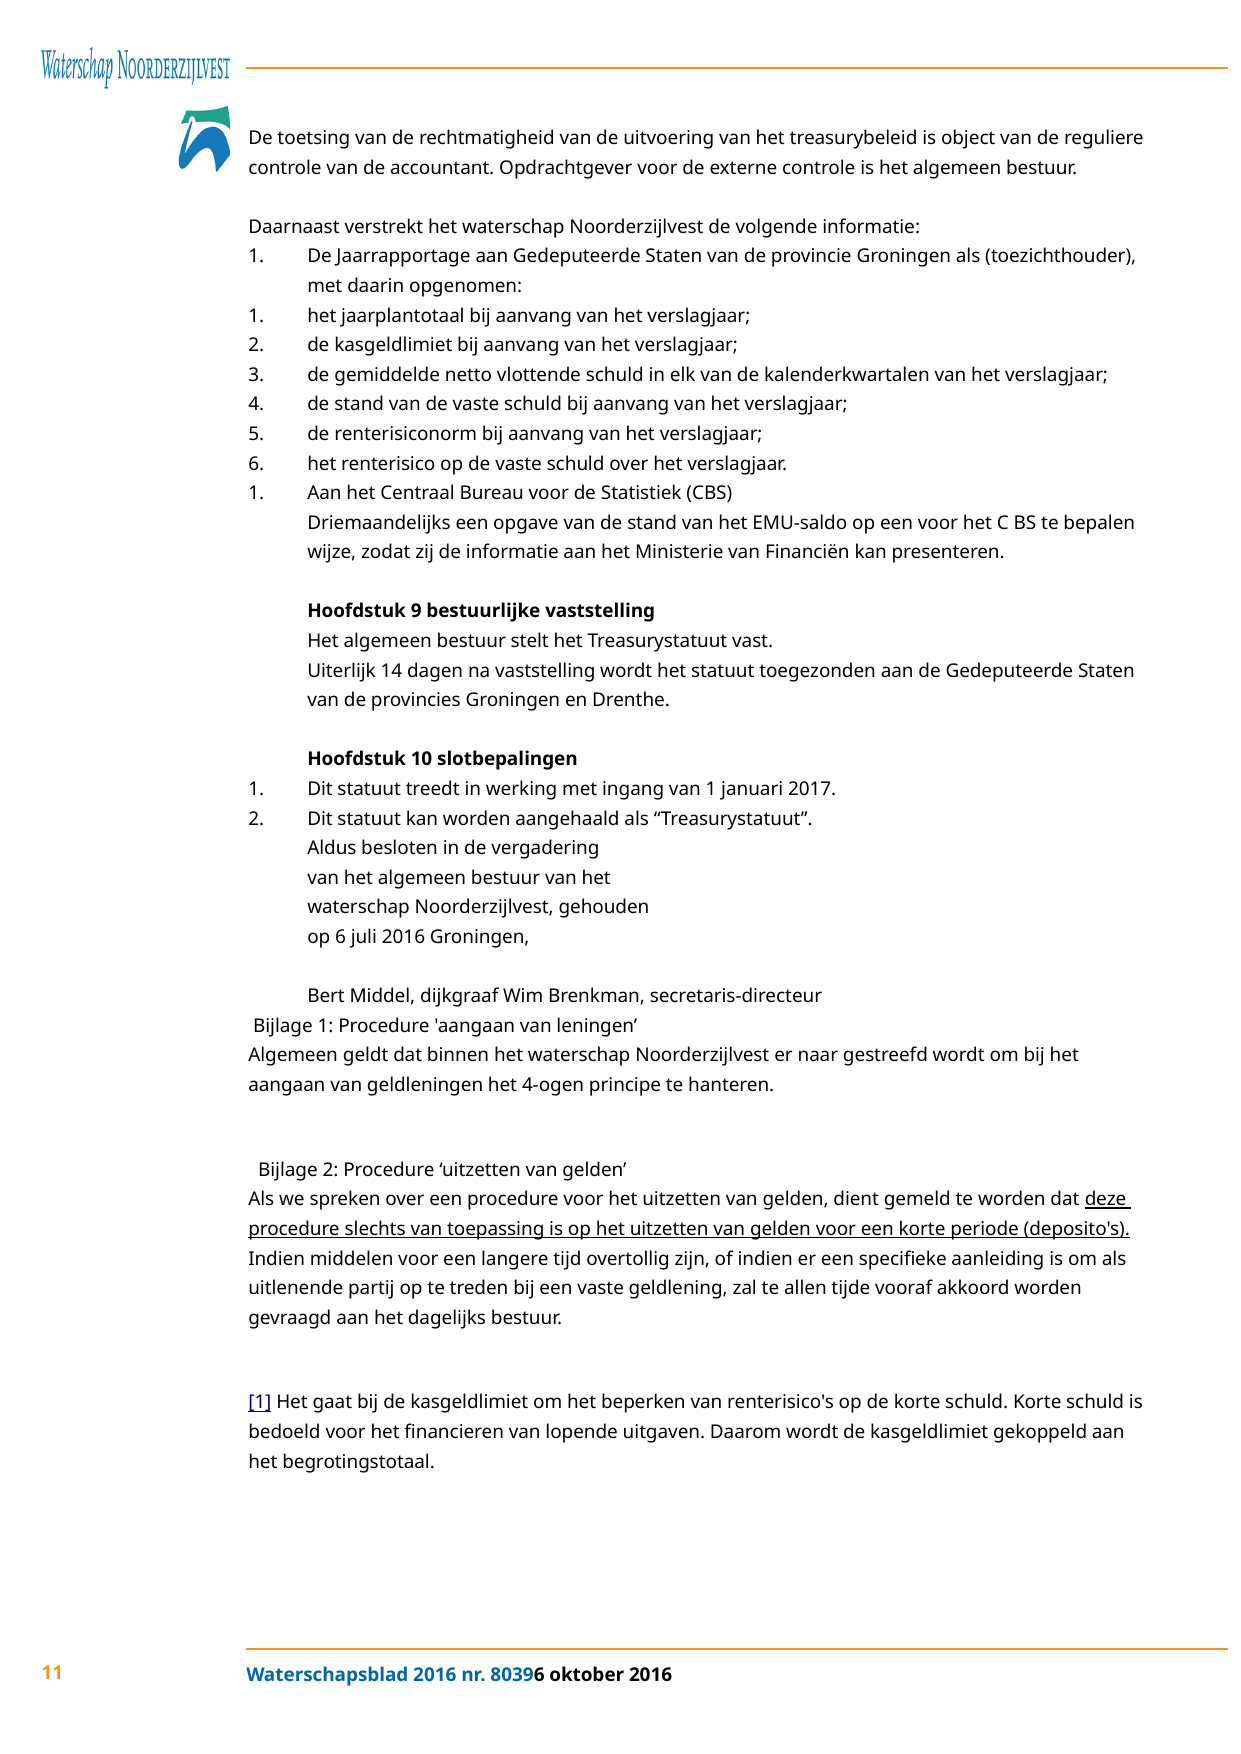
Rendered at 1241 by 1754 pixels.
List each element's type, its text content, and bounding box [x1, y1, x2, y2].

list Aldus besloten in de vergadering [248, 834, 1152, 860]
list Driemaandelijks een opgave van de stand van het EMU-saldo op een voor het C BS te bepalen wijze, zodat zij de informatie aan het Ministerie van Financiën kan presenteren. [248, 509, 1152, 564]
text [1] Het gaat bij de kasgeldlimiet om het beperken van renterisico's op de korte schuld. Korte schuld is bedoeld voor het financieren van lopende uitgaven. Daarom wordt de kasgeldlimiet gekoppeld aan het begrotingstotaal. [248, 1389, 1152, 1474]
list de stand van de vaste schuld bij aanvang van het verslagjaar; [248, 391, 1152, 416]
list de gemiddelde netto vlottende schuld in elk van de kalenderkwartalen van het verslagjaar; [248, 361, 1152, 387]
list de kasgeldlimiet bij aanvang van het verslagjaar; [248, 331, 1152, 357]
text Als we spreken over een procedure voor het uitzetten van gelden, dient gemeld te worden dat deze procedure slechts van toepassing is op het uitzetten van gelden voor een korte periode (deposito's). Indien middelen voor een langere tijd overtollig zijn, of indien er een specifieke aanleiding is om als uitlenende partij op te treden bij een vaste geldlening, zal te allen tijde vooraf akkoord worden gevraagd aan het dagelijks bestuur. [248, 1186, 1152, 1329]
list Dit statuut kan worden aangehaald als “Treasurystatuut”. [248, 805, 1152, 831]
list van het algemeen bestuur van het [248, 864, 1152, 890]
list het renterisico op de vaste schuld over het verslagjaar. [248, 450, 1152, 476]
list op 6 juli 2016 Groningen, [248, 923, 1152, 949]
text Daarnaast verstrekt het waterschap Noorderzijlvest de volgende informatie: [248, 213, 1152, 239]
text Bijlage 2: Procedure ‘uitzetten van gelden’ [248, 1156, 1152, 1182]
text De toetsing van de rechtmatigheid van de uitvoering van het treasurybeleid is object van de reguliere controle van de accountant. Opdrachtgever voor de externe controle is het algemeen bestuur. [248, 124, 1152, 180]
list Dit statuut treedt in werking met ingang van 1 januari 2017. [248, 775, 1152, 801]
list Bert Middel, dijkgraaf Wim Brenkman, secretaris-directeur [248, 982, 1152, 1008]
list De Jaarrapportage aan Gedeputeerde Staten van de provincie Groningen als (toezichthouder), met daarin opgenomen: [248, 243, 1152, 298]
list de renterisiconorm bij aanvang van het verslagjaar; [248, 420, 1152, 446]
list Uiterlijk 14 dagen na vaststelling wordt het statuut toegezonden aan de Gedeputeerde Staten van de provincies Groningen en Drenthe. [248, 657, 1152, 712]
picture [41, 47, 231, 172]
list het jaarplantotaal bij aanvang van het verslagjaar; [248, 302, 1152, 328]
list Aan het Centraal Bureau voor de Statistiek (CBS) [248, 479, 1152, 505]
list Hoofdstuk 10 slotbepalingen [248, 746, 1152, 771]
list waterschap Noorderzijlvest, gehouden [248, 893, 1152, 919]
list Het algemeen bestuur stelt het Treasurystatuut vast. [248, 627, 1152, 653]
list Hoofdstuk 9 bestuurlijke vaststelling [248, 598, 1152, 623]
text Bijlage 1: Procedure 'aangaan van leningen’ [248, 1012, 1152, 1038]
text Algemeen geldt dat binnen het waterschap Noorderzijlvest er naar gestreefd wordt om bij het aangaan van geldleningen het 4-ogen principe te hanteren. [248, 1041, 1152, 1097]
